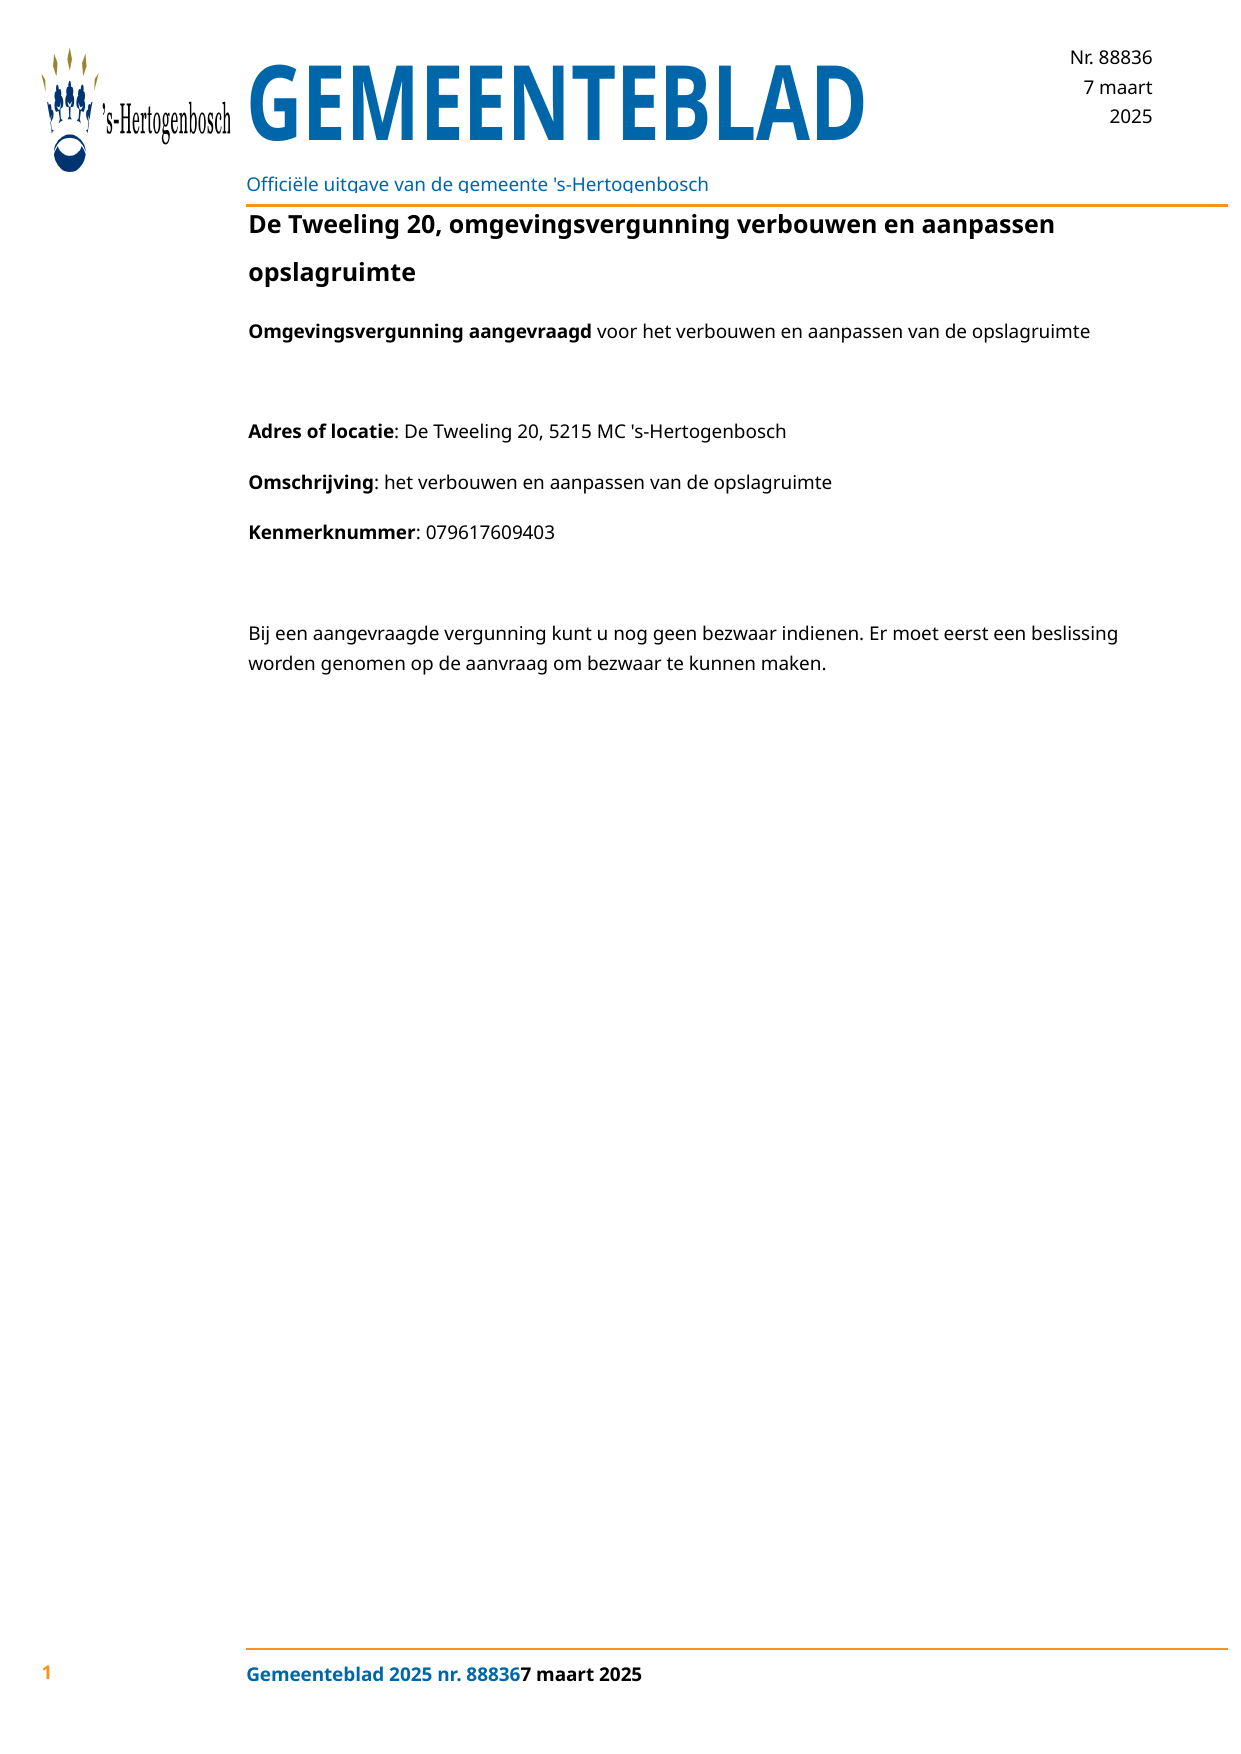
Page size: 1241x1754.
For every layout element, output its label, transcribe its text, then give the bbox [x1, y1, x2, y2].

text De Tweeling 20, omgevingsvergunning verbouwen en aanpassen opslagruimte [248, 207, 1152, 288]
text Omschrijving: het verbouwen en aanpassen van de opslagruimte [248, 469, 1152, 495]
text Kenmerknummer: 079617609403 [248, 519, 1152, 545]
text Bij een aangevraagde vergunning kunt u nog geen bezwaar indienen. Er moet eerst een beslissing worden genomen op de aanvraag om bezwaar te kunnen maken. [248, 620, 1152, 676]
text Omgevingsvergunning aangevraagd voor het verbouwen en aanpassen van de opslagruimte [248, 318, 1152, 344]
picture [41, 47, 231, 172]
text Adres of locatie: De Tweeling 20, 5215 MC 's-Hertogenbosch [248, 419, 1152, 444]
